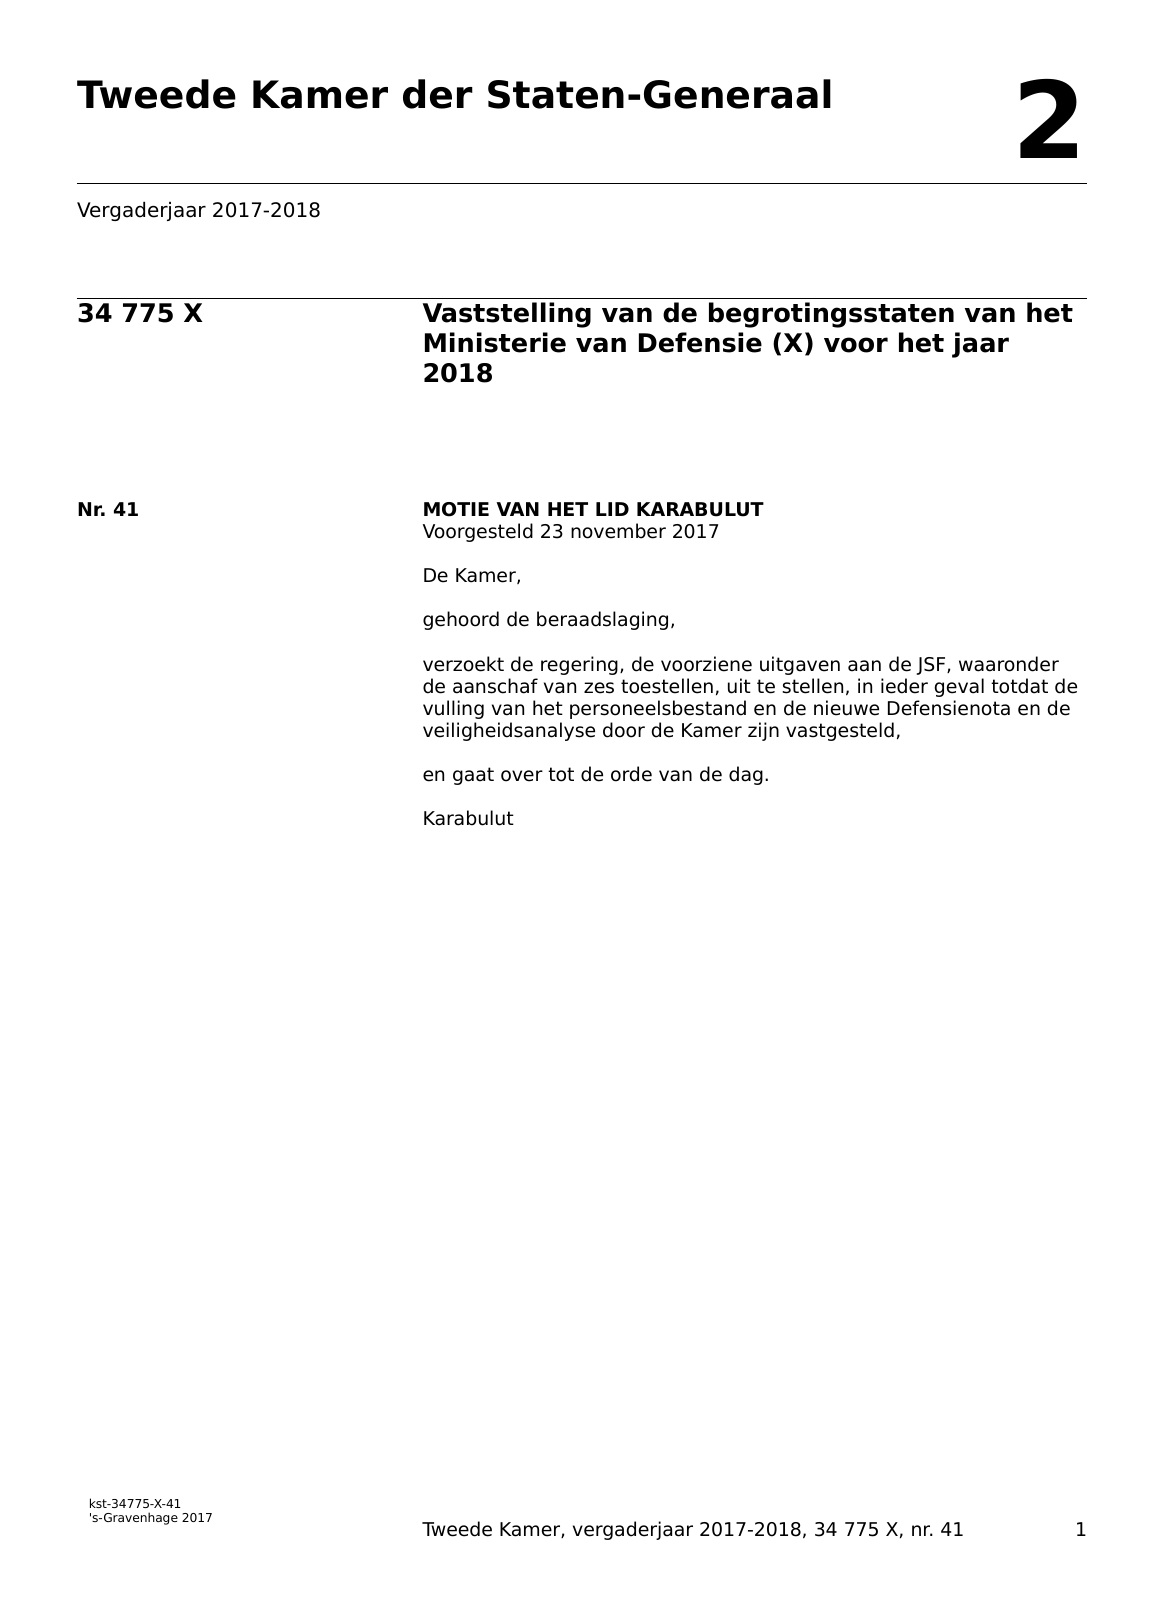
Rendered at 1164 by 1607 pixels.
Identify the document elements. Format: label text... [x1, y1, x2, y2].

text Karabulut [422, 808, 1087, 830]
subtitle 34 775 X Vaststelling van de begrotingsstaten van het Ministerie van Defensie (X) voor het jaar 2018 [77, 299, 1087, 388]
subtitle Nr. 41 MOTIE VAN HET LID KARABULUT [77, 499, 1087, 521]
table_header Tweede Kamer der Staten-Generaal [77, 59, 886, 183]
table_header 2 [886, 59, 1087, 183]
text Voorgesteld 23 november 2017 [422, 521, 1087, 543]
text gehoord de beraadslaging, [422, 609, 1087, 631]
text kst-34775-X-41 [88, 1497, 323, 1511]
text en gaat over tot de orde van de dag. [422, 764, 1087, 786]
text De Kamer, [422, 565, 1087, 587]
table_cell Vergaderjaar 2017-2018 [77, 184, 1087, 298]
text 's-Gravenhage 2017 [88, 1511, 323, 1525]
text verzoekt de regering, de voorziene uitgaven aan de JSF, waaronder de aanschaf van zes toestellen, uit te stellen, in ieder geval totdat de vulling van het personeelsbestand en de nieuwe Defensienota en de veiligheidsanalyse door de Kamer zijn vastgesteld, [422, 653, 1087, 741]
